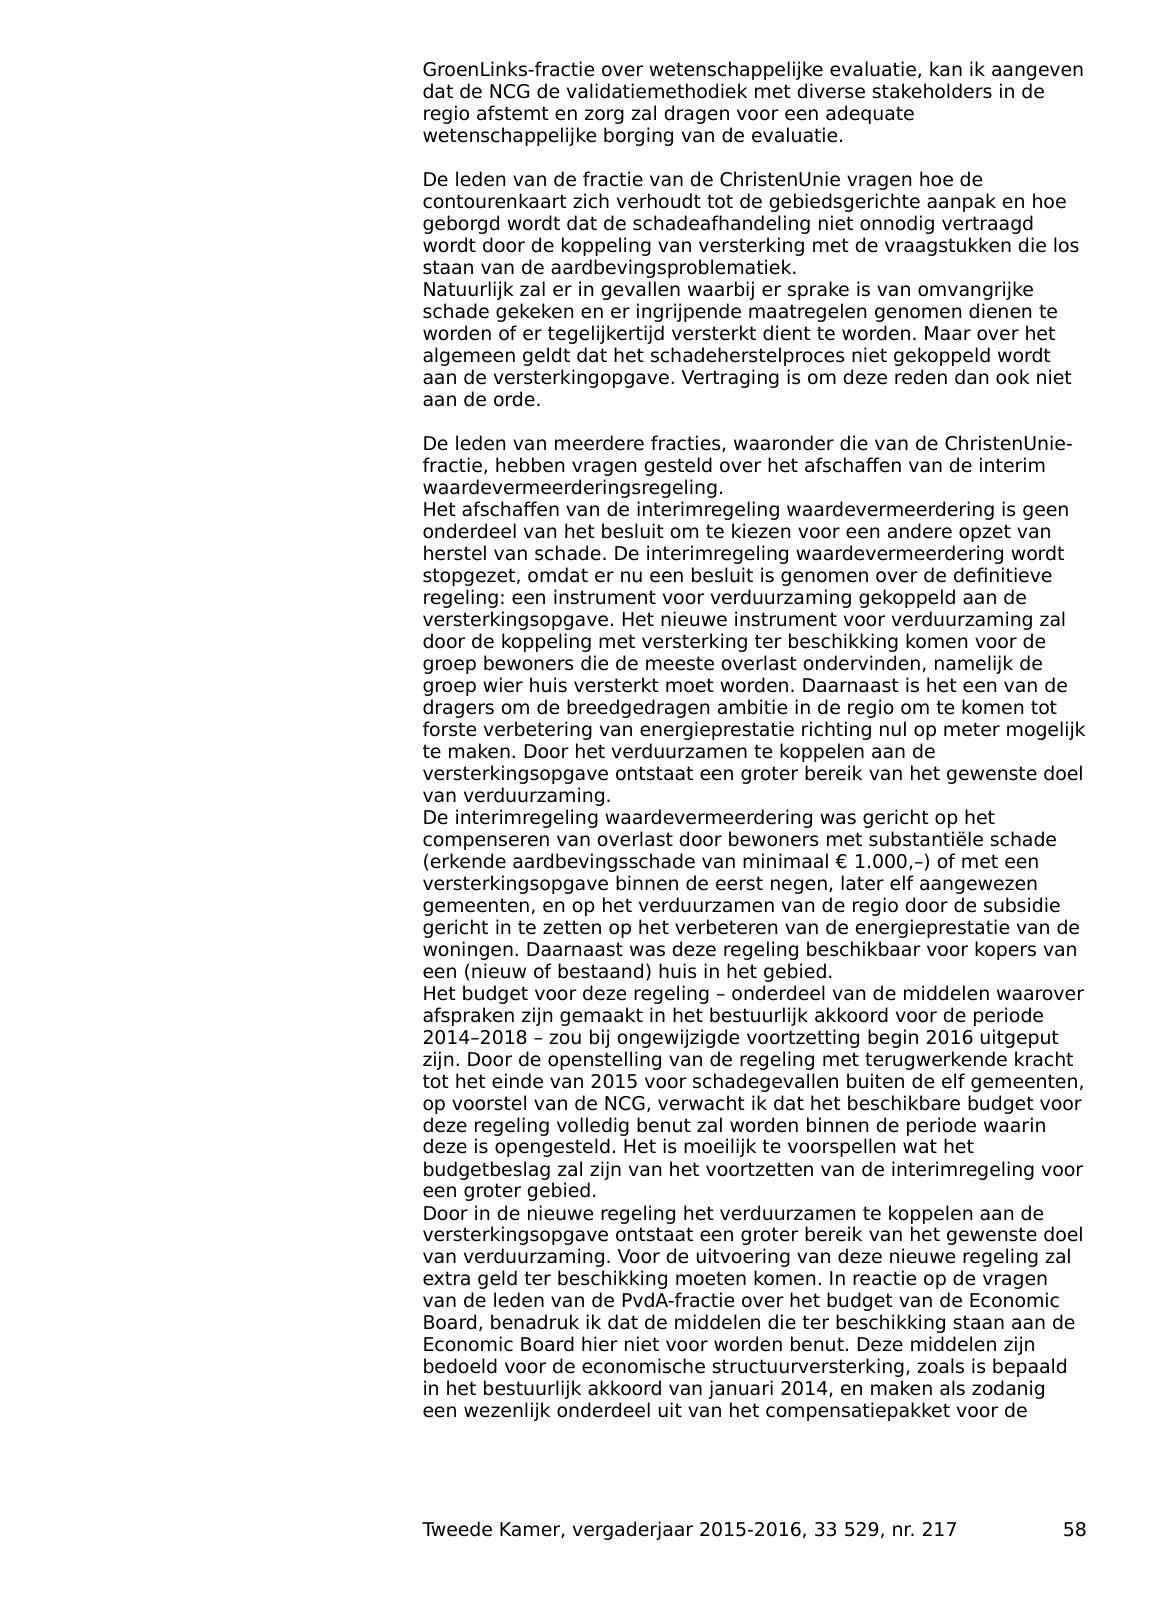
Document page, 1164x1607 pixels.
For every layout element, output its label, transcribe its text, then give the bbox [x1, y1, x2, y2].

text GroenLinks-fractie over wetenschappelijke evaluatie, kan ik aangeven dat de NCG de validatiemethodiek met diverse stakeholders in de regio afstemt en zorg zal dragen voor een adequate wetenschappelijke borging van de evaluatie. [422, 59, 1087, 147]
text Het afschaffen van de interimregeling waardevermeerdering is geen onderdeel van het besluit om te kiezen voor een andere opzet van herstel van schade. De interimregeling waardevermeerdering wordt stopgezet, omdat er nu een besluit is genomen over de definitieve regeling: een instrument voor verduurzaming gekoppeld aan de versterkingsopgave. Het nieuwe instrument voor verduurzaming zal door de koppeling met versterking ter beschikking komen voor de groep bewoners die de meeste overlast ondervinden, namelijk de groep wier huis versterkt moet worden. Daarnaast is het een van de dragers om de breedgedragen ambitie in de regio om te komen tot forste verbetering van energieprestatie richting nul op meter mogelijk te maken. Door het verduurzamen te koppelen aan de versterkingsopgave ontstaat een groter bereik van het gewenste doel van verduurzaming. [422, 499, 1087, 807]
text De leden van de fractie van de ChristenUnie vragen hoe de contourenkaart zich verhoudt tot de gebiedsgerichte aanpak en hoe geborgd wordt dat de schadeafhandeling niet onnodig vertraagd wordt door de koppeling van versterking met de vraagstukken die los staan van de aardbevingsproblematiek. [422, 169, 1087, 279]
text De leden van meerdere fracties, waaronder die van de ChristenUnie-fractie, hebben vragen gesteld over het afschaffen van de interim waardevermeerderingsregeling. [422, 433, 1087, 499]
text Natuurlijk zal er in gevallen waarbij er sprake is van omvangrijke schade gekeken en er ingrijpende maatregelen genomen dienen te worden of er tegelijkertijd versterkt dient te worden. Maar over het algemeen geldt dat het schadeherstelproces niet gekoppeld wordt aan de versterkingopgave. Vertraging is om deze reden dan ook niet aan de orde. [422, 279, 1087, 411]
text De interimregeling waardevermeerdering was gericht op het compenseren van overlast door bewoners met substantiële schade (erkende aardbevingsschade van minimaal € 1.000,–) of met een versterkingsopgave binnen de eerst negen, later elf aangewezen gemeenten, en op het verduurzamen van de regio door de subsidie gericht in te zetten op het verbeteren van de energieprestatie van de woningen. Daarnaast was deze regeling beschikbaar voor kopers van een (nieuw of bestaand) huis in het gebied. [422, 807, 1087, 983]
text Door in de nieuwe regeling het verduurzamen te koppelen aan de versterkingsopgave ontstaat een groter bereik van het gewenste doel van verduurzaming. Voor de uitvoering van deze nieuwe regeling zal extra geld ter beschikking moeten komen. In reactie op de vragen van de leden van de PvdA-fractie over het budget van de Economic Board, benadruk ik dat de middelen die ter beschikking staan aan de Economic Board hier niet voor worden benut. Deze middelen zijn bedoeld voor de economische structuurversterking, zoals is bepaald in het bestuurlijk akkoord van januari 2014, en maken als zodanig een wezenlijk onderdeel uit van het compensatiepakket voor de [422, 1202, 1087, 1422]
text Het budget voor deze regeling – onderdeel van de middelen waarover afspraken zijn gemaakt in het bestuurlijk akkoord voor de periode 2014–2018 – zou bij ongewijzigde voortzetting begin 2016 uitgeput zijn. Door de openstelling van de regeling met terugwerkende kracht tot het einde van 2015 voor schadegevallen buiten de elf gemeenten, op voorstel van de NCG, verwacht ik dat het beschikbare budget voor deze regeling volledig benut zal worden binnen de periode waarin deze is opengesteld. Het is moeilijk te voorspellen wat het budgetbeslag zal zijn van het voortzetten van de interimregeling voor een groter gebied. [422, 983, 1087, 1202]
